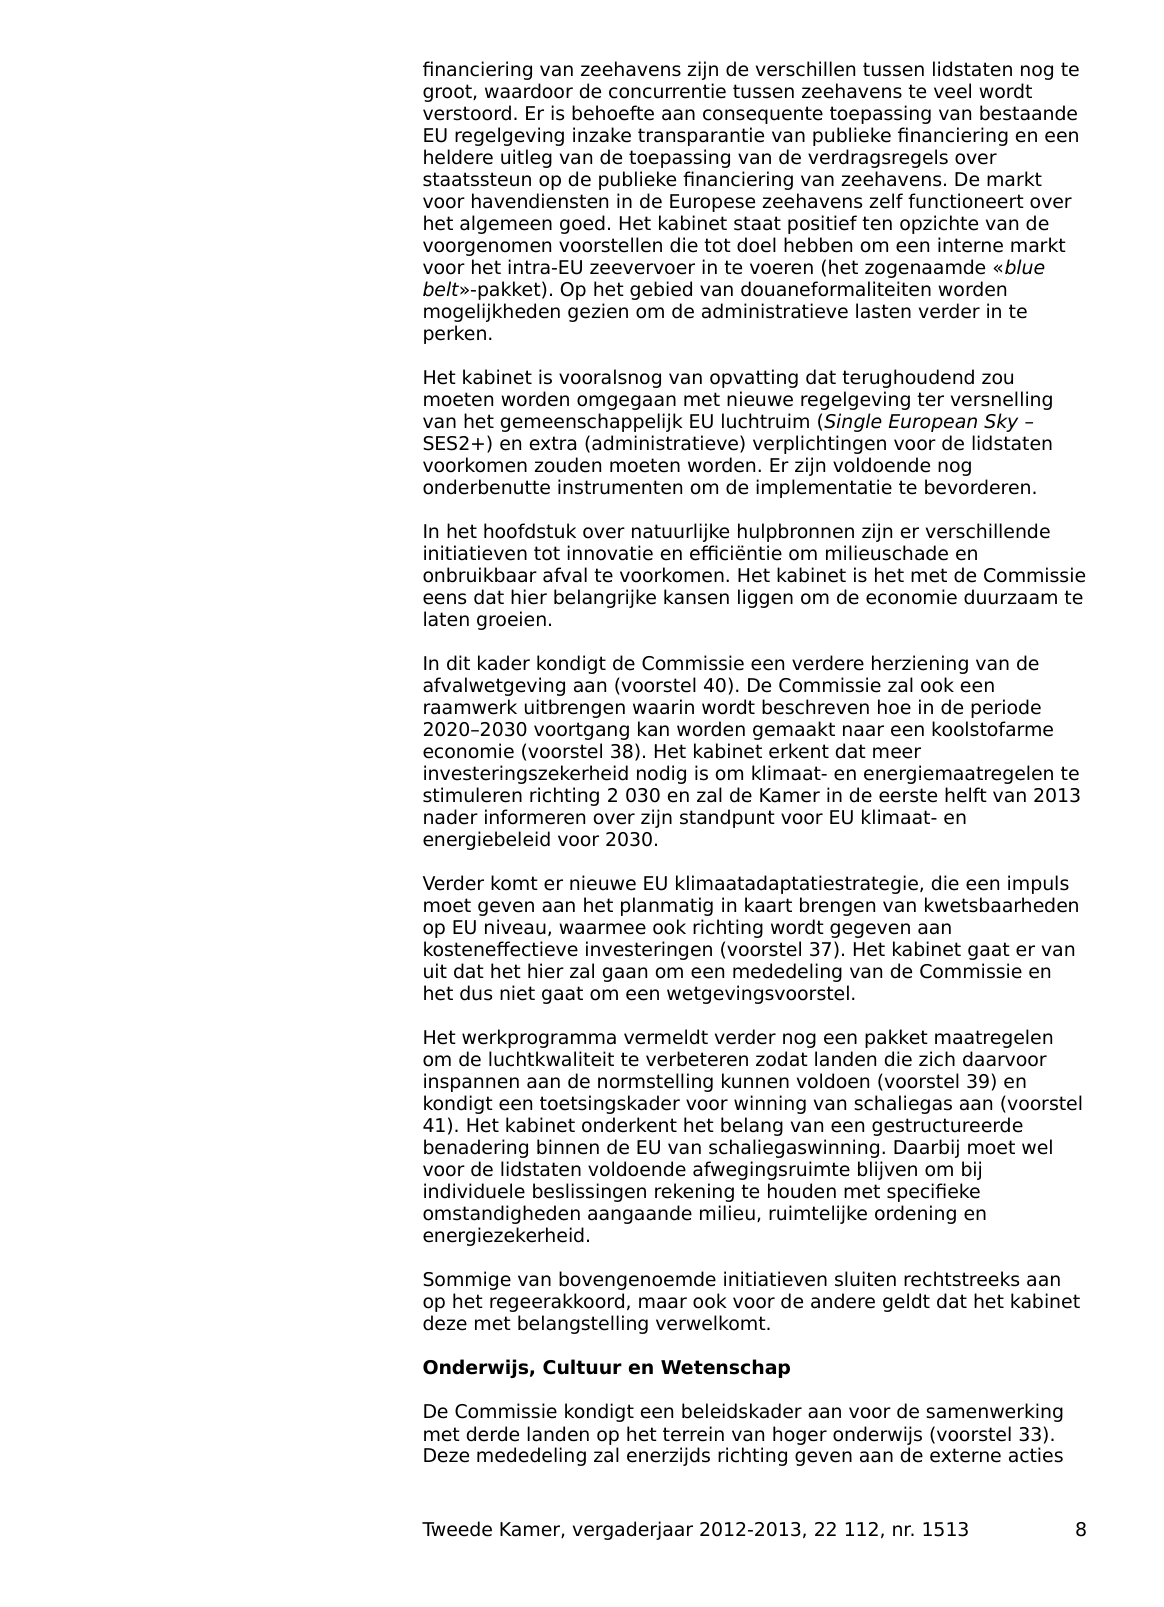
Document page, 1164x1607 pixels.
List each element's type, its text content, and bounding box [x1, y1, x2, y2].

text In dit kader kondigt de Commissie een verdere herziening van de afvalwetgeving aan (voorstel 40). De Commissie zal ook een raamwerk uitbrengen waarin wordt beschreven hoe in de periode 2020–2030 voortgang kan worden gemaakt naar een koolstofarme economie (voorstel 38). Het kabinet erkent dat meer investeringszekerheid nodig is om klimaat- en energiemaatregelen te stimuleren richting 2 030 en zal de Kamer in de eerste helft van 2013 nader informeren over zijn standpunt voor EU klimaat- en energiebeleid voor 2030. [422, 653, 1087, 851]
text financiering van zeehavens zijn de verschillen tussen lidstaten nog te groot, waardoor de concurrentie tussen zeehavens te veel wordt verstoord. Er is behoefte aan consequente toepassing van bestaande EU regelgeving inzake transparantie van publieke financiering en een heldere uitleg van de toepassing van de verdragsregels over staatssteun op de publieke financiering van zeehavens. De markt voor havendiensten in de Europese zeehavens zelf functioneert over het algemeen goed. Het kabinet staat positief ten opzichte van de voorgenomen voorstellen die tot doel hebben om een interne markt voor het intra-EU zeevervoer in te voeren (het zogenaamde «blue belt»-pakket). Op het gebied van douaneformaliteiten worden mogelijkheden gezien om de administratieve lasten verder in te perken. [422, 59, 1087, 345]
subtitle Onderwijs, Cultuur en Wetenschap [422, 1357, 1087, 1379]
text Sommige van bovengenoemde initiatieven sluiten rechtstreeks aan op het regeerakkoord, maar ook voor de andere geldt dat het kabinet deze met belangstelling verwelkomt. [422, 1269, 1087, 1335]
text Verder komt er nieuwe EU klimaatadaptatiestrategie, die een impuls moet geven aan het planmatig in kaart brengen van kwetsbaarheden op EU niveau, waarmee ook richting wordt gegeven aan kosteneffectieve investeringen (voorstel 37). Het kabinet gaat er van uit dat het hier zal gaan om een mededeling van de Commissie en het dus niet gaat om een wetgevingsvoorstel. [422, 873, 1087, 1005]
text Het werkprogramma vermeldt verder nog een pakket maatregelen om de luchtkwaliteit te verbeteren zodat landen die zich daarvoor inspannen aan de normstelling kunnen voldoen (voorstel 39) en kondigt een toetsingskader voor winning van schaliegas aan (voorstel 41). Het kabinet onderkent het belang van een gestructureerde benadering binnen de EU van schaliegaswinning. Daarbij moet wel voor de lidstaten voldoende afwegingsruimte blijven om bij individuele beslissingen rekening te houden met specifieke omstandigheden aangaande milieu, ruimtelijke ordening en energiezekerheid. [422, 1027, 1087, 1247]
text Het kabinet is vooralsnog van opvatting dat terughoudend zou moeten worden omgegaan met nieuwe regelgeving ter versnelling van het gemeenschappelijk EU luchtruim (Single European Sky – SES2+) en extra (administratieve) verplichtingen voor de lidstaten voorkomen zouden moeten worden. Er zijn voldoende nog onderbenutte instrumenten om de implementatie te bevorderen. [422, 367, 1087, 499]
text De Commissie kondigt een beleidskader aan voor de samenwerking met derde landen op het terrein van hoger onderwijs (voorstel 33). Deze mededeling zal enerzijds richting geven aan de externe acties [422, 1401, 1087, 1467]
text In het hoofdstuk over natuurlijke hulpbronnen zijn er verschillende initiatieven tot innovatie en efficiëntie om milieuschade en onbruikbaar afval te voorkomen. Het kabinet is het met de Commissie eens dat hier belangrijke kansen liggen om de economie duurzaam te laten groeien. [422, 521, 1087, 631]
